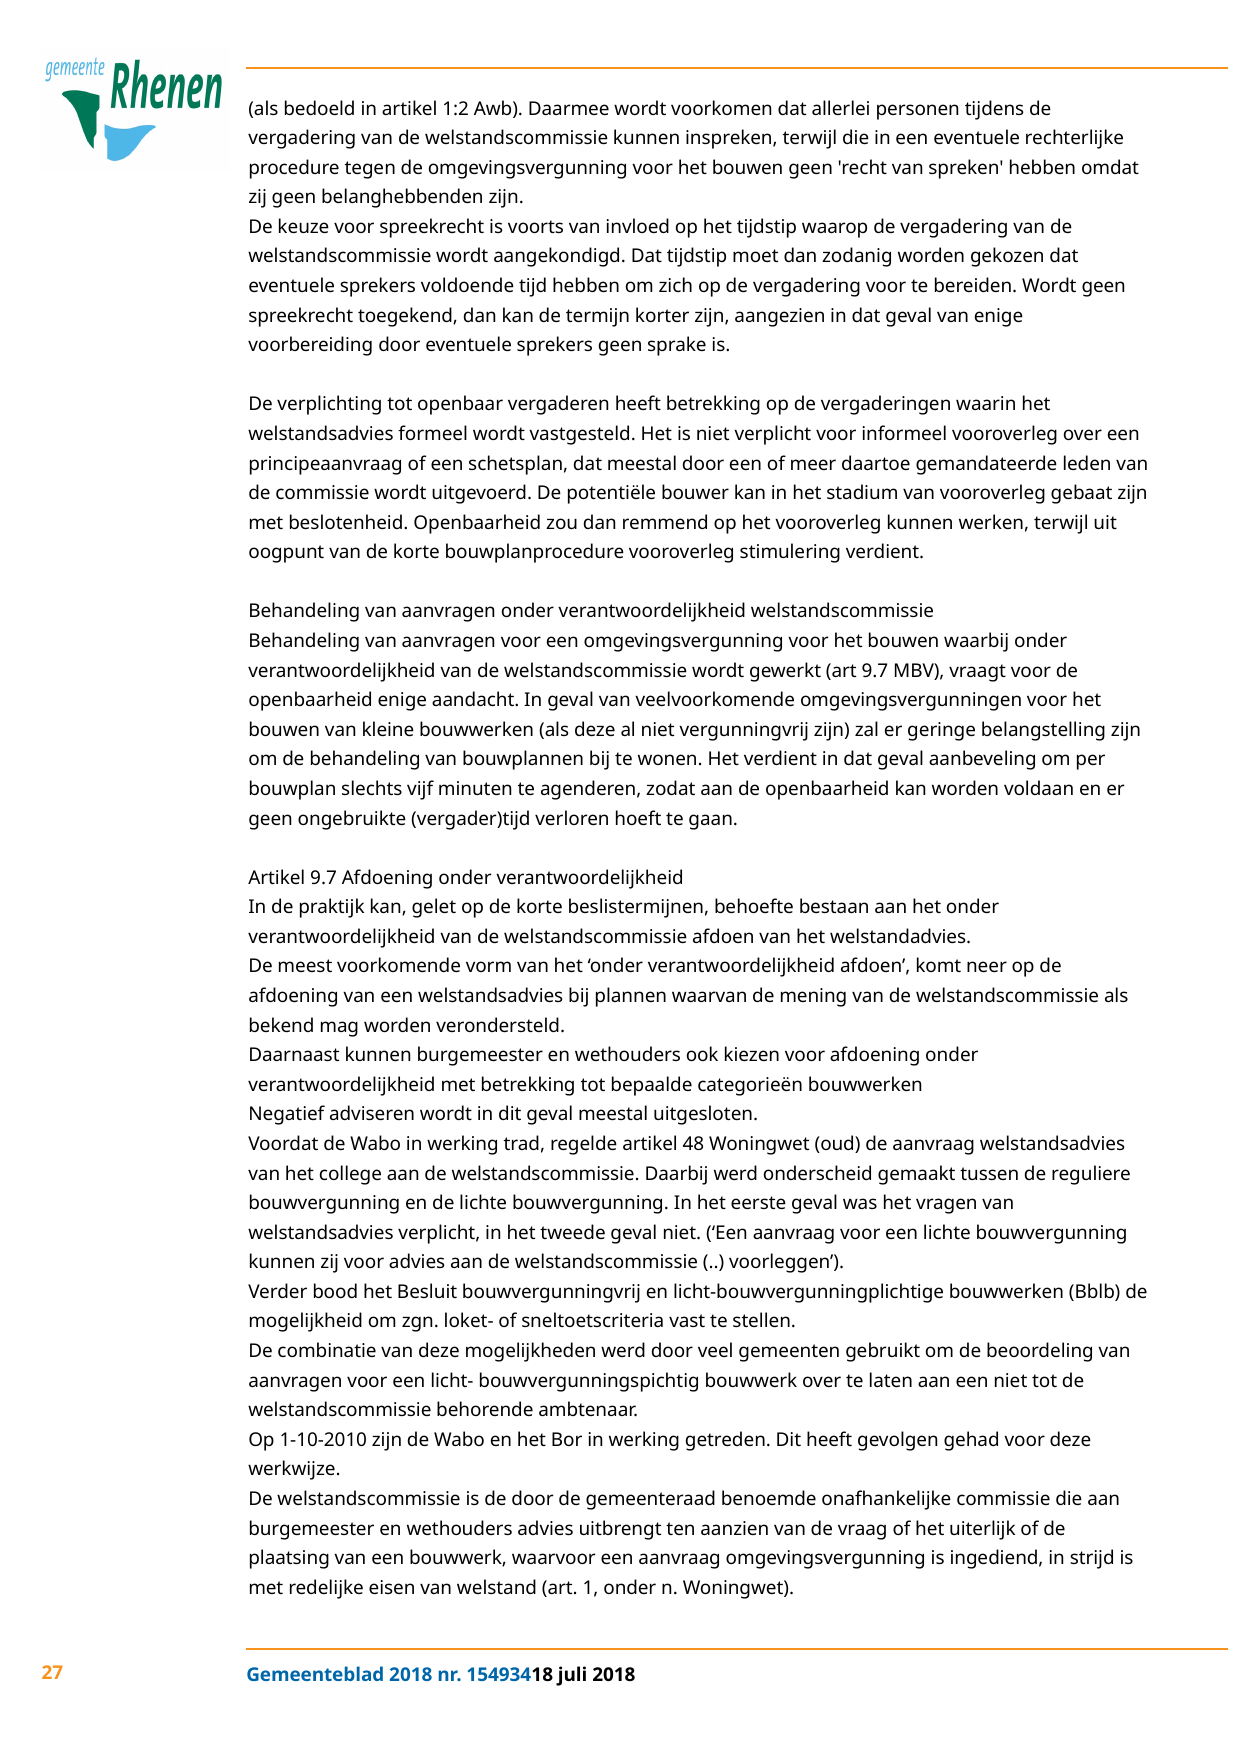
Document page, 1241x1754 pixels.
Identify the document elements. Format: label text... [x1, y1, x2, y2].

text De combinatie van deze mogelijkheden werd door veel gemeenten gebruikt om de beoordeling van aanvragen voor een licht- bouwvergunningspichtig bouwwerk over te laten aan een niet tot de welstandscommissie behorende ambtenaar. [248, 1337, 1152, 1422]
text Daarnaast kunnen burgemeester en wethouders ook kiezen voor afdoening onder verantwoordelijkheid met betrekking tot bepaalde categorieën bouwwerken [248, 1041, 1152, 1097]
text Negatief adviseren wordt in dit geval meestal uitgesloten. [248, 1101, 1152, 1126]
text In de praktijk kan, gelet op de korte beslistermijnen, behoefte bestaan aan het onder verantwoordelijkheid van de welstandscommissie afdoen van het welstandadvies. [248, 893, 1152, 949]
text Behandeling van aanvragen onder verantwoordelijkheid welstandscommissie [248, 598, 1152, 623]
text Voordat de Wabo in werking trad, regelde artikel 48 Woningwet (oud) de aanvraag welstandsadvies van het college aan de welstandscommissie. Daarbij werd onderscheid gemaakt tussen de reguliere bouwvergunning en de lichte bouwvergunning. In het eerste geval was het vragen van welstandsadvies verplicht, in het tweede geval niet. (‘Een aanvraag voor een lichte bouwvergunning kunnen zij voor advies aan de welstandscommissie (..) voorleggen’). [248, 1130, 1152, 1274]
text Behandeling van aanvragen voor een omgevingsvergunning voor het bouwen waarbij onder verantwoordelijkheid van de welstandscommissie wordt gewerkt (art 9.7 MBV), vraagt voor de openbaarheid enige aandacht. In geval van veelvoorkomende omgevingsvergunningen voor het bouwen van kleine bouwwerken (als deze al niet vergunningvrij zijn) zal er geringe belangstelling zijn om de behandeling van bouwplannen bij te wonen. Het verdient in dat geval aanbeveling om per bouwplan slechts vijf minuten te agenderen, zodat aan de openbaarheid kan worden voldaan en er geen ongebruikte (vergader)tijd verloren hoeft te gaan. [248, 627, 1152, 831]
text Op 1-10-2010 zijn de Wabo en het Bor in werking getreden. Dit heeft gevolgen gehad voor deze werkwijze. [248, 1426, 1152, 1481]
text (als bedoeld in artikel 1:2 Awb). Daarmee wordt voorkomen dat allerlei personen tijdens de vergadering van de welstandscommissie kunnen inspreken, terwijl die in een eventuele rechterlijke procedure tegen de omgevingsvergunning voor het bouwen geen 'recht van spreken' hebben omdat zij geen belanghebbenden zijn. [248, 95, 1152, 209]
text Verder bood het Besluit bouwvergunningvrij en licht-bouwvergunningplichtige bouwwerken (Bblb) de mogelijkheid om zgn. loket- of sneltoetscriteria vast te stellen. [248, 1278, 1152, 1333]
text De meest voorkomende vorm van het ‘onder verantwoordelijkheid afdoen’, komt neer op de afdoening van een welstandsadvies bij plannen waarvan de mening van de welstandscommissie als bekend mag worden verondersteld. [248, 953, 1152, 1038]
text De keuze voor spreekrecht is voorts van invloed op het tijdstip waarop de vergadering van de welstandscommissie wordt aangekondigd. Dat tijdstip moet dan zodanig worden gekozen dat eventuele sprekers voldoende tijd hebben om zich op de vergadering voor te bereiden. Wordt geen spreekrecht toegekend, dan kan de termijn korter zijn, aangezien in dat geval van enige voorbereiding door eventuele sprekers geen sprake is. [248, 213, 1152, 357]
picture [41, 47, 231, 172]
text De welstandscommissie is de door de gemeenteraad benoemde onafhankelijke commissie die aan burgemeester en wethouders advies uitbrengt ten aanzien van de vraag of het uiterlijk of de plaatsing van een bouwwerk, waarvoor een aanvraag omgevingsvergunning is ingediend, in strijd is met redelijke eisen van welstand (art. 1, onder n. Woningwet). [248, 1485, 1152, 1600]
text De verplichting tot openbaar vergaderen heeft betrekking op de vergaderingen waarin het welstandsadvies formeel wordt vastgesteld. Het is niet verplicht voor informeel vooroverleg over een principeaanvraag of een schetsplan, dat meestal door een of meer daartoe gemandateerde leden van de commissie wordt uitgevoerd. De potentiële bouwer kan in het stadium van vooroverleg gebaat zijn met beslotenheid. Openbaarheid zou dan remmend op het vooroverleg kunnen werken, terwijl uit oogpunt van de korte bouwplanprocedure vooroverleg stimulering verdient. [248, 391, 1152, 564]
text Artikel 9.7 Afdoening onder verantwoordelijkheid [248, 864, 1152, 890]
